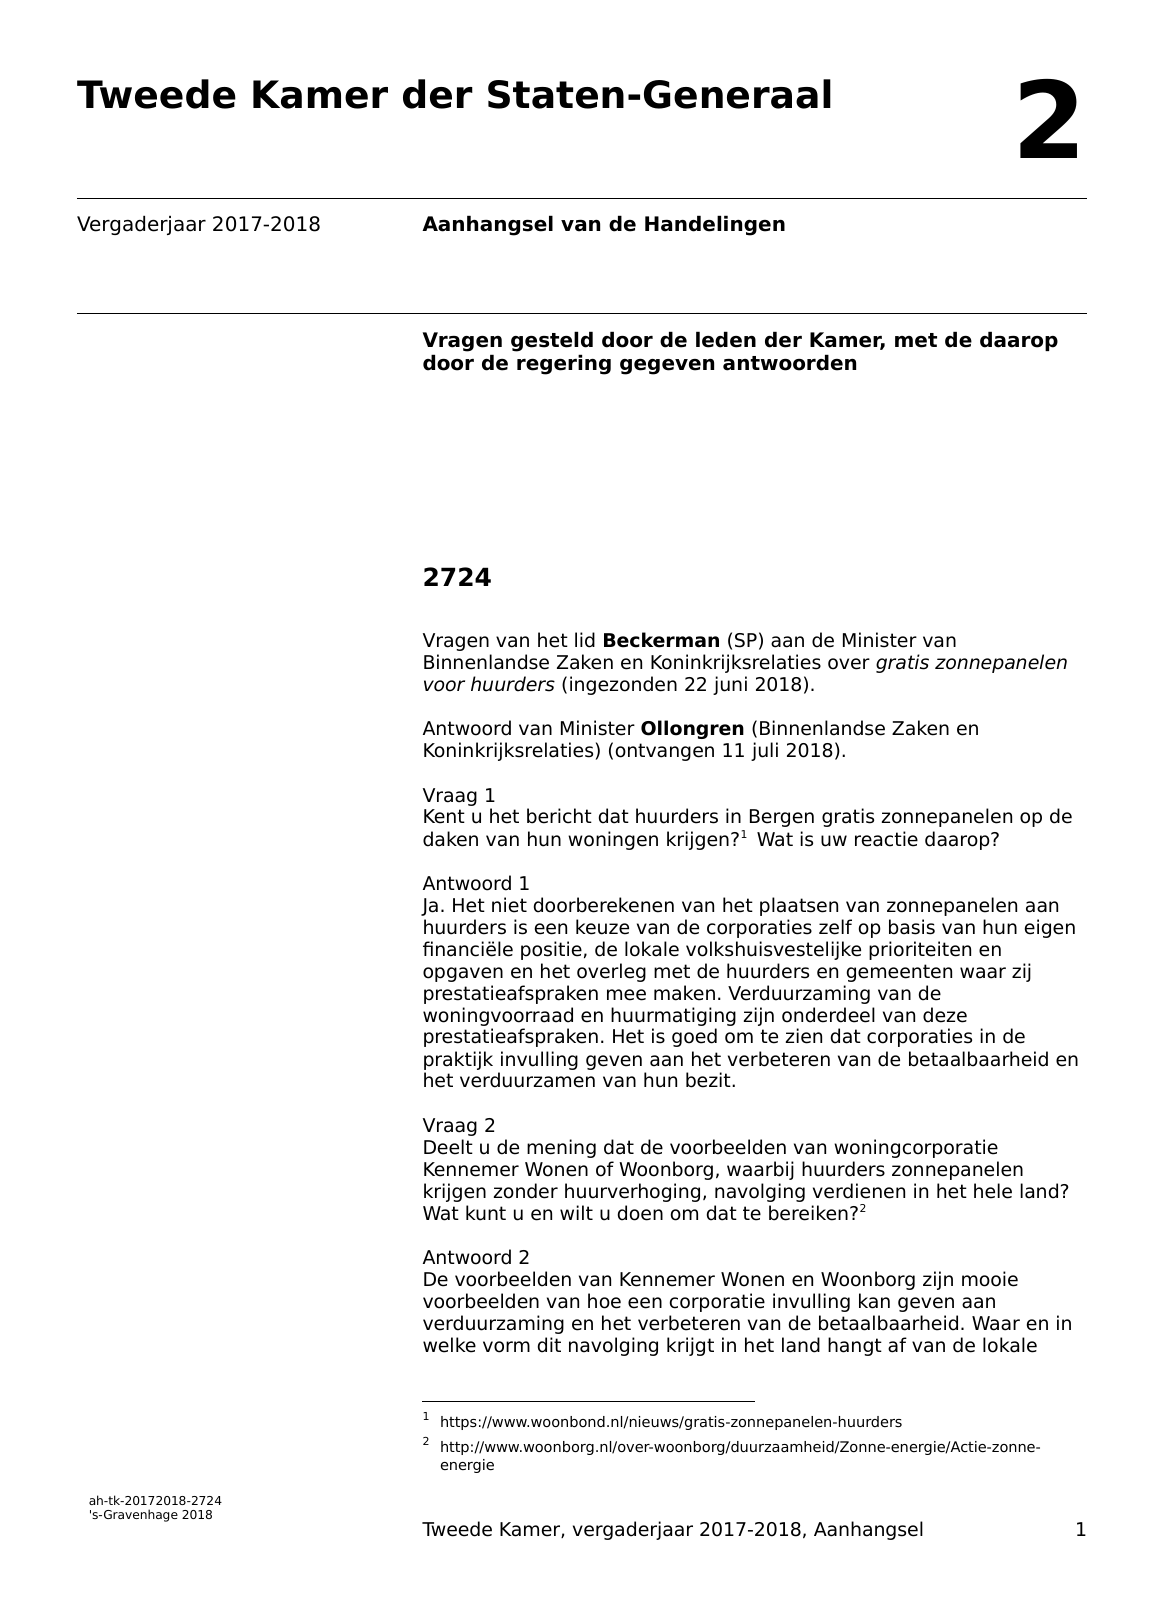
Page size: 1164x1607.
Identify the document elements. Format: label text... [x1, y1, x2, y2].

table_cell Aanhangsel van de Handelingen [422, 199, 1087, 313]
text http://www.woonborg.nl/over-woonborg/duurzaamheid/Zonne-energie/Actie-zonne-energie [422, 1435, 1087, 1474]
text Antwoord 1 [422, 873, 1087, 894]
text Kent u het bericht dat huurders in Bergen gratis zonnepanelen op de daken van hun woningen krijgen? Wat is uw reactie daarop? [422, 806, 1087, 850]
text 's-Gravenhage 2018 [88, 1508, 323, 1522]
text Ja. Het niet doorberekenen van het plaatsen van zonnepanelen aan huurders is een keuze van de corporaties zelf op basis van hun eigen financiële positie, de lokale volkshuisvestelijke prioriteiten en opgaven en het overleg met de huurders en gemeenten waar zij prestatieafspraken mee maken. Verduurzaming van de woningvoorraad en huurmatiging zijn onderdeel van deze prestatieafspraken. Het is goed om te zien dat corporaties in de praktijk invulling geven aan het verbeteren van de betaalbaarheid en het verduurzamen van hun bezit. [422, 894, 1087, 1092]
text Antwoord van Minister Ollongren (Binnenlandse Zaken en Koninkrijksrelaties) (ontvangen 11 juli 2018). [422, 718, 1087, 762]
text https://www.woonbond.nl/nieuws/gratis-zonnepanelen-huurders [422, 1410, 1087, 1432]
table_cell Vragen gesteld door de leden der Kamer, met de daarop door de regering gegeven antwoorden [422, 314, 1087, 375]
text De voorbeelden van Kennemer Wonen en Woonborg zijn mooie voorbeelden van hoe een corporatie invulling kan geven aan verduurzaming en het verbeteren van de betaalbaarheid. Waar en in welke vorm dit navolging krijgt in het land hangt af van de lokale [422, 1269, 1087, 1357]
text Vraag 2 [422, 1114, 1087, 1137]
table_header 2 [886, 59, 1087, 198]
text Vragen van het lid Beckerman (SP) aan de Minister van Binnenlandse Zaken en Koninkrijksrelaties over gratis zonnepanelen voor huurders (ingezonden 22 juni 2018). [422, 630, 1087, 696]
table_cell Vergaderjaar 2017-2018 [77, 199, 422, 313]
text Antwoord 2 [422, 1247, 1087, 1269]
table_header Tweede Kamer der Staten-Generaal [77, 59, 886, 198]
table_cell [77, 314, 422, 375]
text Deelt u de mening dat de voorbeelden van woningcorporatie Kennemer Wonen of Woonborg, waarbij huurders zonnepanelen krijgen zonder huurverhoging, navolging verdienen in het hele land? Wat kunt u en wilt u doen om dat te bereiken? [422, 1137, 1087, 1224]
text ah-tk-20172018-2724 [88, 1494, 323, 1508]
text 2724 [422, 563, 1087, 592]
text Vraag 1 [422, 784, 1087, 806]
